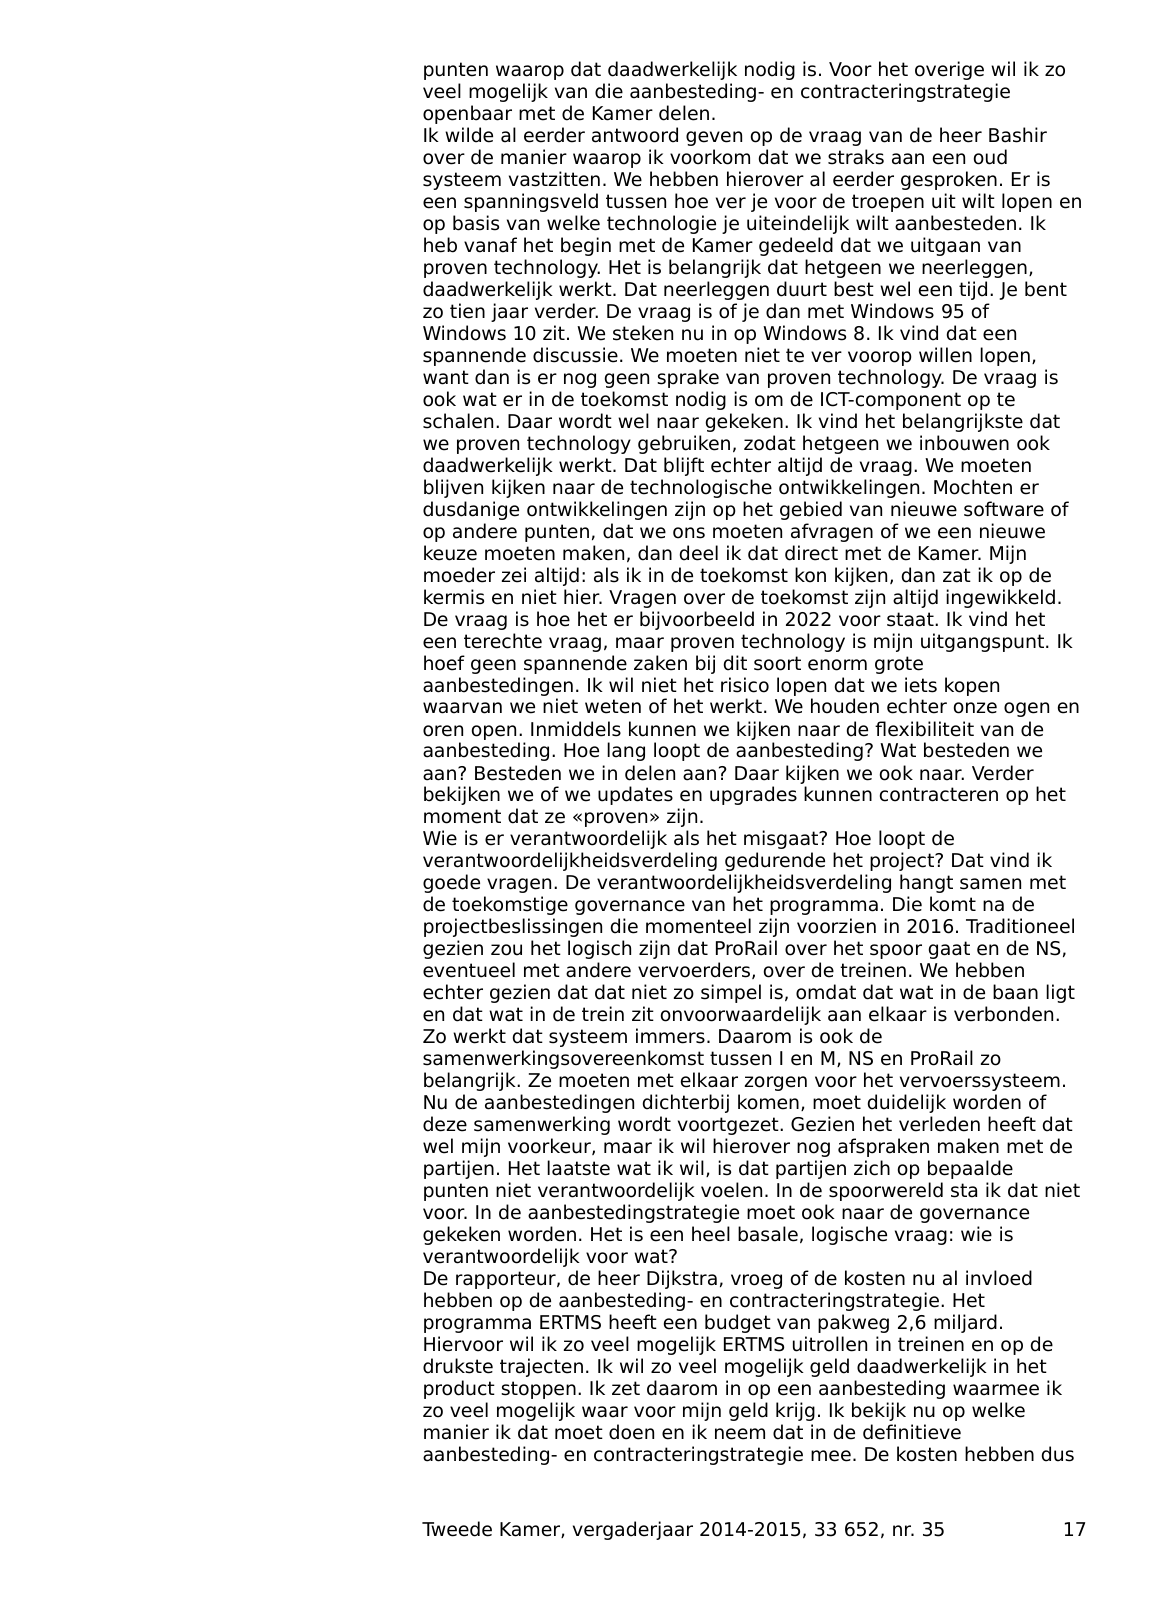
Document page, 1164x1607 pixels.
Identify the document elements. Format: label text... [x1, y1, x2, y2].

text punten waarop dat daadwerkelijk nodig is. Voor het overige wil ik zo veel mogelijk van die aanbesteding- en contracteringstrategie openbaar met de Kamer delen. [422, 59, 1087, 125]
text Wie is er verantwoordelijk als het misgaat? Hoe loopt de verantwoordelijkheidsverdeling gedurende het project? Dat vind ik goede vragen. De verantwoordelijkheidsverdeling hangt samen met de toekomstige governance van het programma. Die komt na de projectbeslissingen die momenteel zijn voorzien in 2016. Traditioneel gezien zou het logisch zijn dat ProRail over het spoor gaat en de NS, eventueel met andere vervoerders, over de treinen. We hebben echter gezien dat dat niet zo simpel is, omdat dat wat in de baan ligt en dat wat in de trein zit onvoorwaardelijk aan elkaar is verbonden. Zo werkt dat systeem immers. Daarom is ook de samenwerkingsovereenkomst tussen I en M, NS en ProRail zo belangrijk. Ze moeten met elkaar zorgen voor het vervoerssysteem. Nu de aanbestedingen dichterbij komen, moet duidelijk worden of deze samenwerking wordt voortgezet. Gezien het verleden heeft dat wel mijn voorkeur, maar ik wil hierover nog afspraken maken met de partijen. Het laatste wat ik wil, is dat partijen zich op bepaalde punten niet verantwoordelijk voelen. In de spoorwereld sta ik dat niet voor. In de aanbestedingstrategie moet ook naar de governance gekeken worden. Het is een heel basale, logische vraag: wie is verantwoordelijk voor wat? [422, 828, 1087, 1268]
text Ik wilde al eerder antwoord geven op de vraag van de heer Bashir over de manier waarop ik voorkom dat we straks aan een oud systeem vastzitten. We hebben hierover al eerder gesproken. Er is een spanningsveld tussen hoe ver je voor de troepen uit wilt lopen en op basis van welke technologie je uiteindelijk wilt aanbesteden. Ik heb vanaf het begin met de Kamer gedeeld dat we uitgaan van proven technology. Het is belangrijk dat hetgeen we neerleggen, daadwerkelijk werkt. Dat neerleggen duurt best wel een tijd. Je bent zo tien jaar verder. De vraag is of je dan met Windows 95 of Windows 10 zit. We steken nu in op Windows 8. Ik vind dat een spannende discussie. We moeten niet te ver voorop willen lopen, want dan is er nog geen sprake van proven technology. De vraag is ook wat er in de toekomst nodig is om de ICT-component op te schalen. Daar wordt wel naar gekeken. Ik vind het belangrijkste dat we proven technology gebruiken, zodat hetgeen we inbouwen ook daadwerkelijk werkt. Dat blijft echter altijd de vraag. We moeten blijven kijken naar de technologische ontwikkelingen. Mochten er dusdanige ontwikkelingen zijn op het gebied van nieuwe software of op andere punten, dat we ons moeten afvragen of we een nieuwe keuze moeten maken, dan deel ik dat direct met de Kamer. Mijn moeder zei altijd: als ik in de toekomst kon kijken, dan zat ik op de kermis en niet hier. Vragen over de toekomst zijn altijd ingewikkeld. De vraag is hoe het er bijvoorbeeld in 2022 voor staat. Ik vind het een terechte vraag, maar proven technology is mijn uitgangspunt. Ik hoef geen spannende zaken bij dit soort enorm grote aanbestedingen. Ik wil niet het risico lopen dat we iets kopen waarvan we niet weten of het werkt. We houden echter onze ogen en oren open. Inmiddels kunnen we kijken naar de flexibiliteit van de aanbesteding. Hoe lang loopt de aanbesteding? Wat besteden we aan? Besteden we in delen aan? Daar kijken we ook naar. Verder bekijken we of we updates en upgrades kunnen contracteren op het moment dat ze «proven» zijn. [422, 125, 1087, 828]
text De rapporteur, de heer Dijkstra, vroeg of de kosten nu al invloed hebben op de aanbesteding- en contracteringstrategie. Het programma ERTMS heeft een budget van pakweg 2,6 miljard. Hiervoor wil ik zo veel mogelijk ERTMS uitrollen in treinen en op de drukste trajecten. Ik wil zo veel mogelijk geld daadwerkelijk in het product stoppen. Ik zet daarom in op een aanbesteding waarmee ik zo veel mogelijk waar voor mijn geld krijg. Ik bekijk nu op welke manier ik dat moet doen en ik neem dat in de definitieve aanbesteding- en contracteringstrategie mee. De kosten hebben dus [422, 1268, 1087, 1466]
